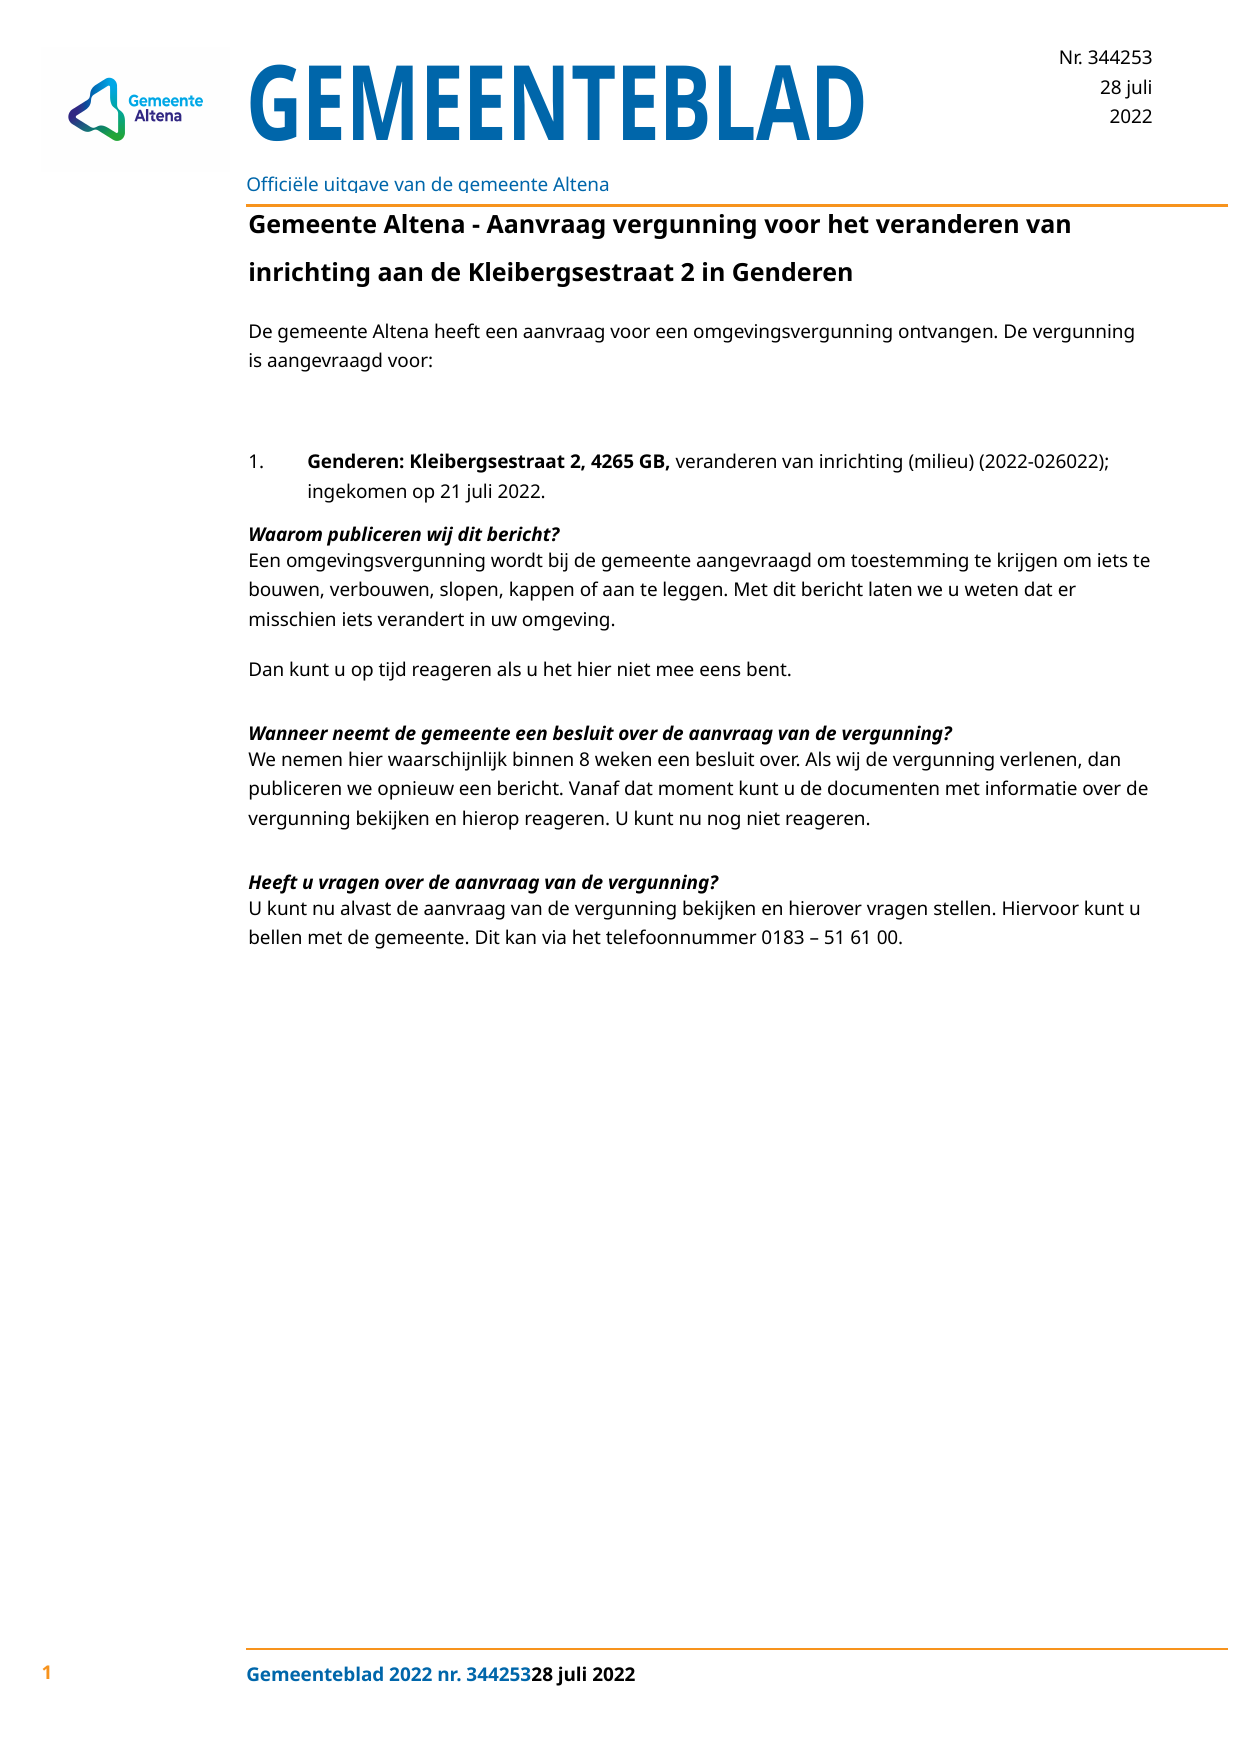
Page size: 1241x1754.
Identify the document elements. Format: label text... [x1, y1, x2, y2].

text Wanneer neemt de gemeente een besluit over de aanvraag van de vergunning? [248, 720, 1152, 746]
text De gemeente Altena heeft een aanvraag voor een omgevingsvergunning ontvangen. De vergunning is aangevraagd voor: [248, 318, 1152, 373]
text Dan kunt u op tijd reageren als u het hier niet mee eens bent. [248, 656, 1152, 682]
text Gemeente Altena - Aanvraag vergunning voor het veranderen van inrichting aan de Kleibergsestraat 2 in Genderen [248, 207, 1152, 288]
picture [41, 47, 231, 172]
text U kunt nu alvast de aanvraag van de vergunning bekijken en hierover vragen stellen. Hiervoor kunt u bellen met de gemeente. Dit kan via het telefoonnummer 0183 – 51 61 00. [248, 895, 1152, 950]
text Heeft u vragen over de aanvraag van de vergunning? [248, 869, 1152, 895]
list Genderen: Kleibergsestraat 2, 4265 GB, veranderen van inrichting (milieu) (2022-026022); ingekomen op 21 juli 2022. [248, 448, 1152, 504]
text Waarom publiceren wij dit bericht? [248, 521, 1152, 547]
text We nemen hier waarschijnlijk binnen 8 weken een besluit over. Als wij de vergunning verlenen, dan publiceren we opnieuw een bericht. Vanaf dat moment kunt u de documenten met informatie over de vergunning bekijken en hierop reageren. U kunt nu nog niet reageren. [248, 746, 1152, 831]
text Een omgevingsvergunning wordt bij de gemeente aangevraagd om toestemming te krijgen om iets te bouwen, verbouwen, slopen, kappen of aan te leggen. Met dit bericht laten we u weten dat er misschien iets verandert in uw omgeving. [248, 547, 1152, 632]
